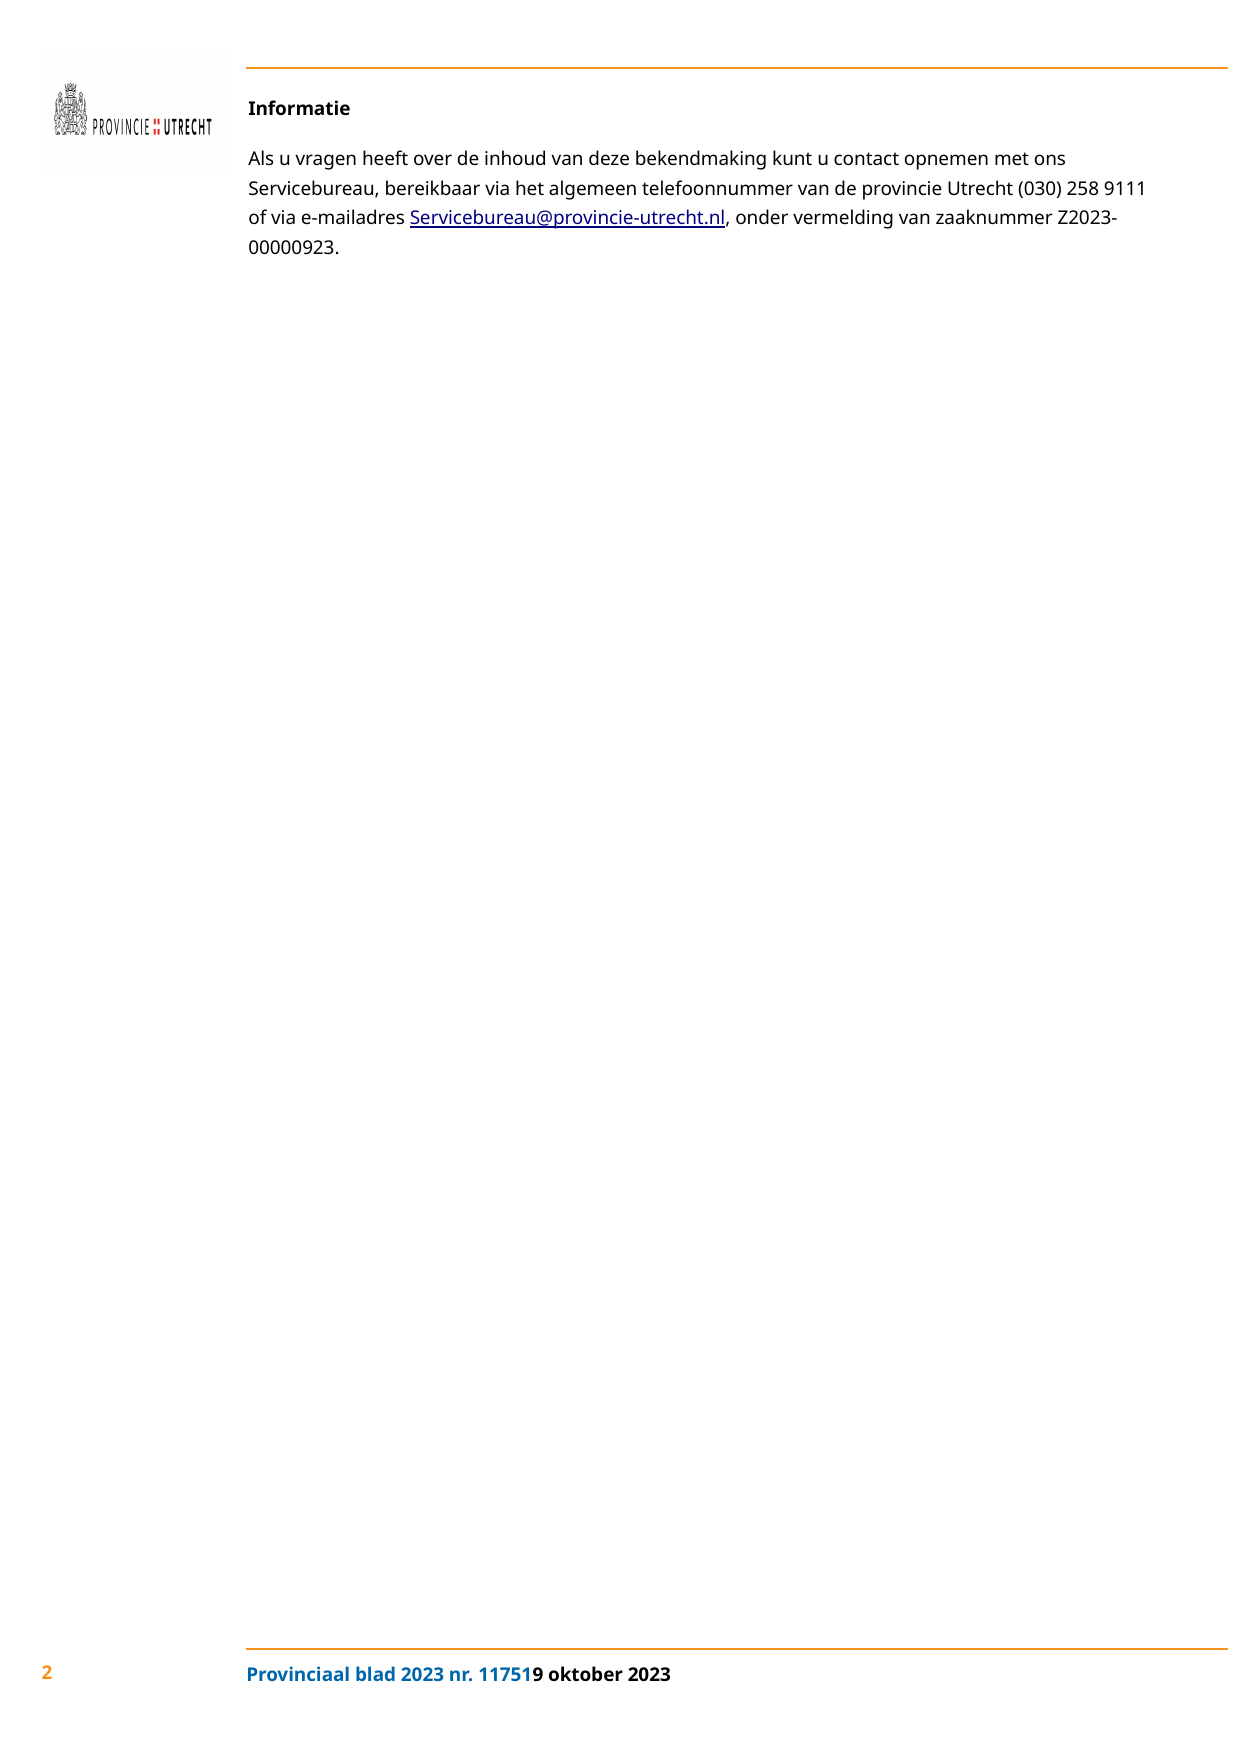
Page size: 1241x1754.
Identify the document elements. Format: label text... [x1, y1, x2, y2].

text Als u vragen heeft over de inhoud van deze bekendmaking kunt u contact opnemen met ons Servicebureau, bereikbaar via het algemeen telefoonnummer van de provincie Utrecht (030) 258 9111 of via e-mailadres Servicebureau@provincie-utrecht.nl, onder vermelding van zaaknummer Z2023-00000923. [248, 145, 1152, 260]
text Informatie [248, 95, 1152, 121]
picture [41, 47, 231, 172]
